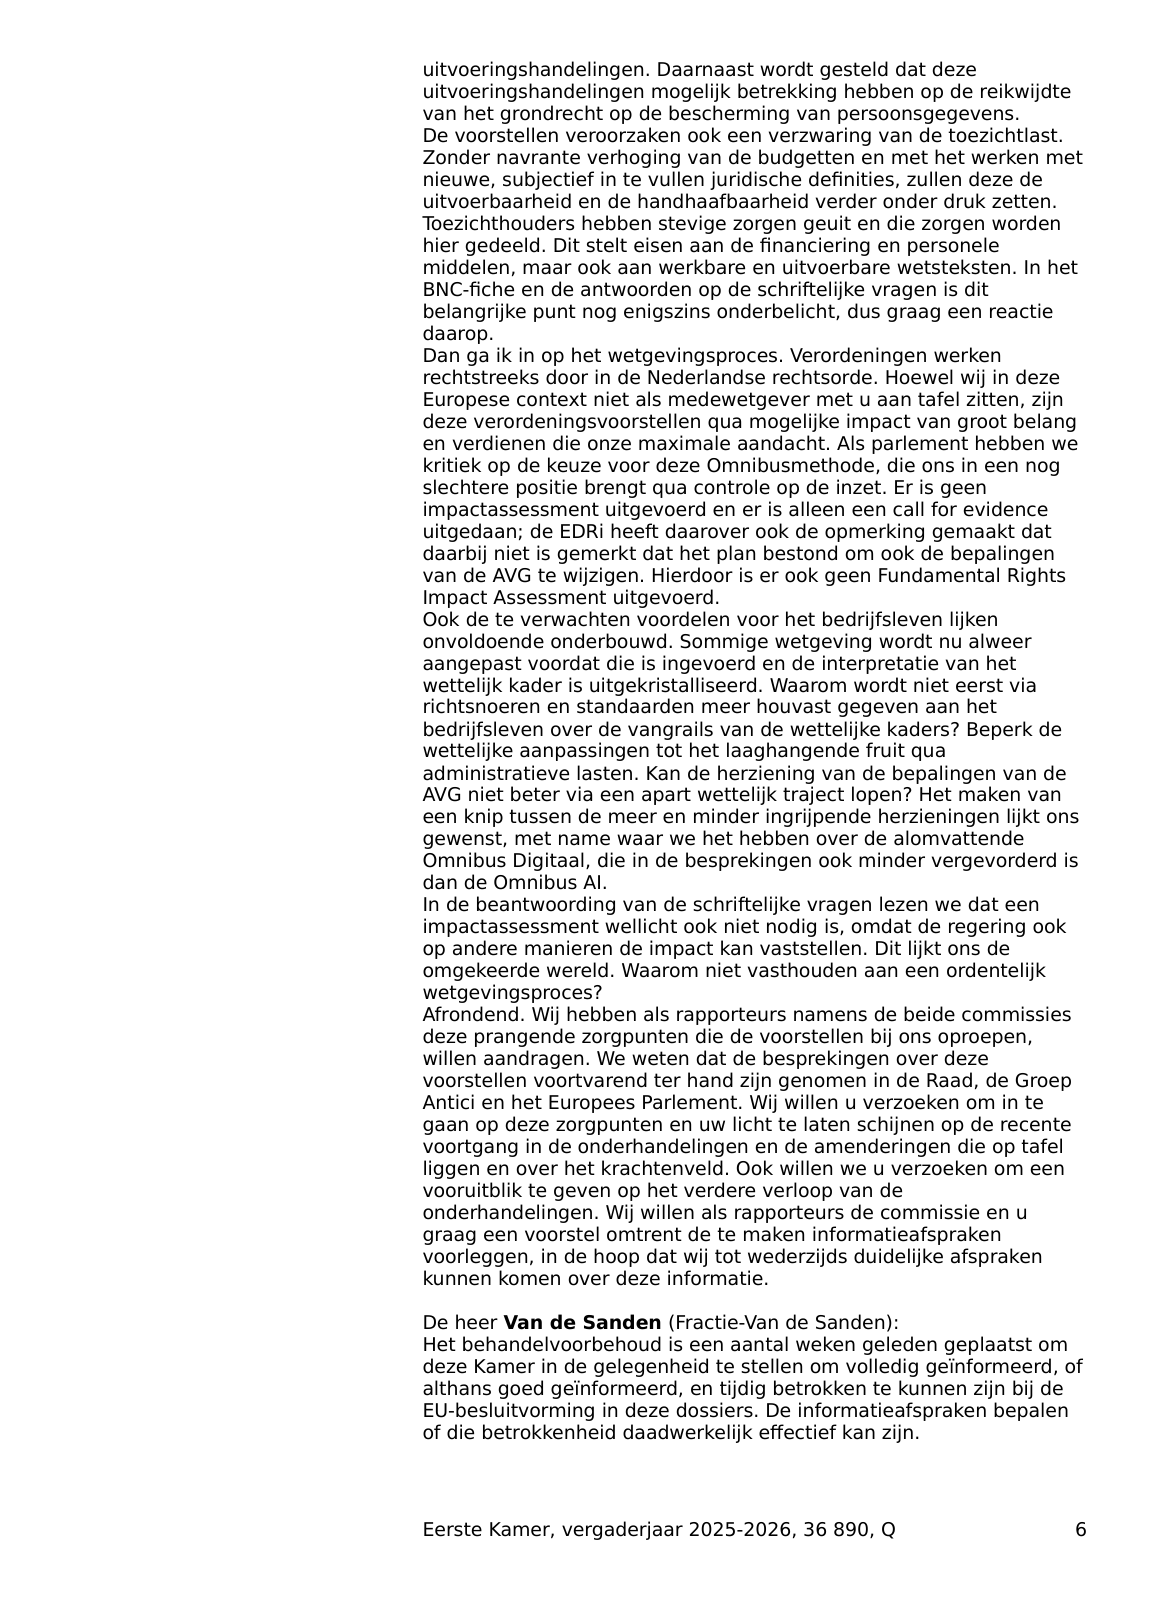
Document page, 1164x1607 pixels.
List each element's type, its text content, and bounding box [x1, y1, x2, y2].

text De voorstellen veroorzaken ook een verzwaring van de toezichtlast. Zonder navrante verhoging van de budgetten en met het werken met nieuwe, subjectief in te vullen juridische definities, zullen deze de uitvoerbaarheid en de handhaafbaarheid verder onder druk zetten. Toezichthouders hebben stevige zorgen geuit en die zorgen worden hier gedeeld. Dit stelt eisen aan de financiering en personele middelen, maar ook aan werkbare en uitvoerbare wetsteksten. In het BNC-fiche en de antwoorden op de schriftelijke vragen is dit belangrijke punt nog enigszins onderbelicht, dus graag een reactie daarop. [422, 125, 1087, 345]
text Afrondend. Wij hebben als rapporteurs namens de beide commissies deze prangende zorgpunten die de voorstellen bij ons oproepen, willen aandragen. We weten dat de besprekingen over deze voorstellen voortvarend ter hand zijn genomen in de Raad, de Groep Antici en het Europees Parlement. Wij willen u verzoeken om in te gaan op deze zorgpunten en uw licht te laten schijnen op de recente voortgang in de onderhandelingen en de amenderingen die op tafel liggen en over het krachtenveld. Ook willen we u verzoeken om een vooruitblik te geven op het verdere verloop van de onderhandelingen. Wij willen als rapporteurs de commissie en u graag een voorstel omtrent de te maken informatieafspraken voorleggen, in de hoop dat wij tot wederzijds duidelijke afspraken kunnen komen over deze informatie. [422, 1004, 1087, 1290]
text De heer Van de Sanden (Fractie-Van de Sanden): [422, 1312, 1087, 1334]
text Dan ga ik in op het wetgevingsproces. Verordeningen werken rechtstreeks door in de Nederlandse rechtsorde. Hoewel wij in deze Europese context niet als medewetgever met u aan tafel zitten, zijn deze verordeningsvoorstellen qua mogelijke impact van groot belang en verdienen die onze maximale aandacht. Als parlement hebben we kritiek op de keuze voor deze Omnibusmethode, die ons in een nog slechtere positie brengt qua controle op de inzet. Er is geen impactassessment uitgevoerd en er is alleen een call for evidence uitgedaan; de EDRi heeft daarover ook de opmerking gemaakt dat daarbij niet is gemerkt dat het plan bestond om ook de bepalingen van de AVG te wijzigen. Hierdoor is er ook geen Fundamental Rights Impact Assessment uitgevoerd. [422, 345, 1087, 608]
text uitvoeringshandelingen. Daarnaast wordt gesteld dat deze uitvoeringshandelingen mogelijk betrekking hebben op de reikwijdte van het grondrecht op de bescherming van persoonsgegevens. [422, 59, 1087, 125]
text Ook de te verwachten voordelen voor het bedrijfsleven lijken onvoldoende onderbouwd. Sommige wetgeving wordt nu alweer aangepast voordat die is ingevoerd en de interpretatie van het wettelijk kader is uitgekristalliseerd. Waarom wordt niet eerst via richtsnoeren en standaarden meer houvast gegeven aan het bedrijfsleven over de vangrails van de wettelijke kaders? Beperk de wettelijke aanpassingen tot het laaghangende fruit qua administratieve lasten. Kan de herziening van de bepalingen van de AVG niet beter via een apart wettelijk traject lopen? Het maken van een knip tussen de meer en minder ingrijpende herzieningen lijkt ons gewenst, met name waar we het hebben over de alomvattende Omnibus Digitaal, die in de besprekingen ook minder vergevorderd is dan de Omnibus AI. [422, 608, 1087, 894]
text Het behandelvoorbehoud is een aantal weken geleden geplaatst om deze Kamer in de gelegenheid te stellen om volledig geïnformeerd, of althans goed geïnformeerd, en tijdig betrokken te kunnen zijn bij de EU-besluitvorming in deze dossiers. De informatieafspraken bepalen of die betrokkenheid daadwerkelijk effectief kan zijn. [422, 1334, 1087, 1444]
text In de beantwoording van de schriftelijke vragen lezen we dat een impactassessment wellicht ook niet nodig is, omdat de regering ook op andere manieren de impact kan vaststellen. Dit lijkt ons de omgekeerde wereld. Waarom niet vasthouden aan een ordentelijk wetgevingsproces? [422, 894, 1087, 1004]
